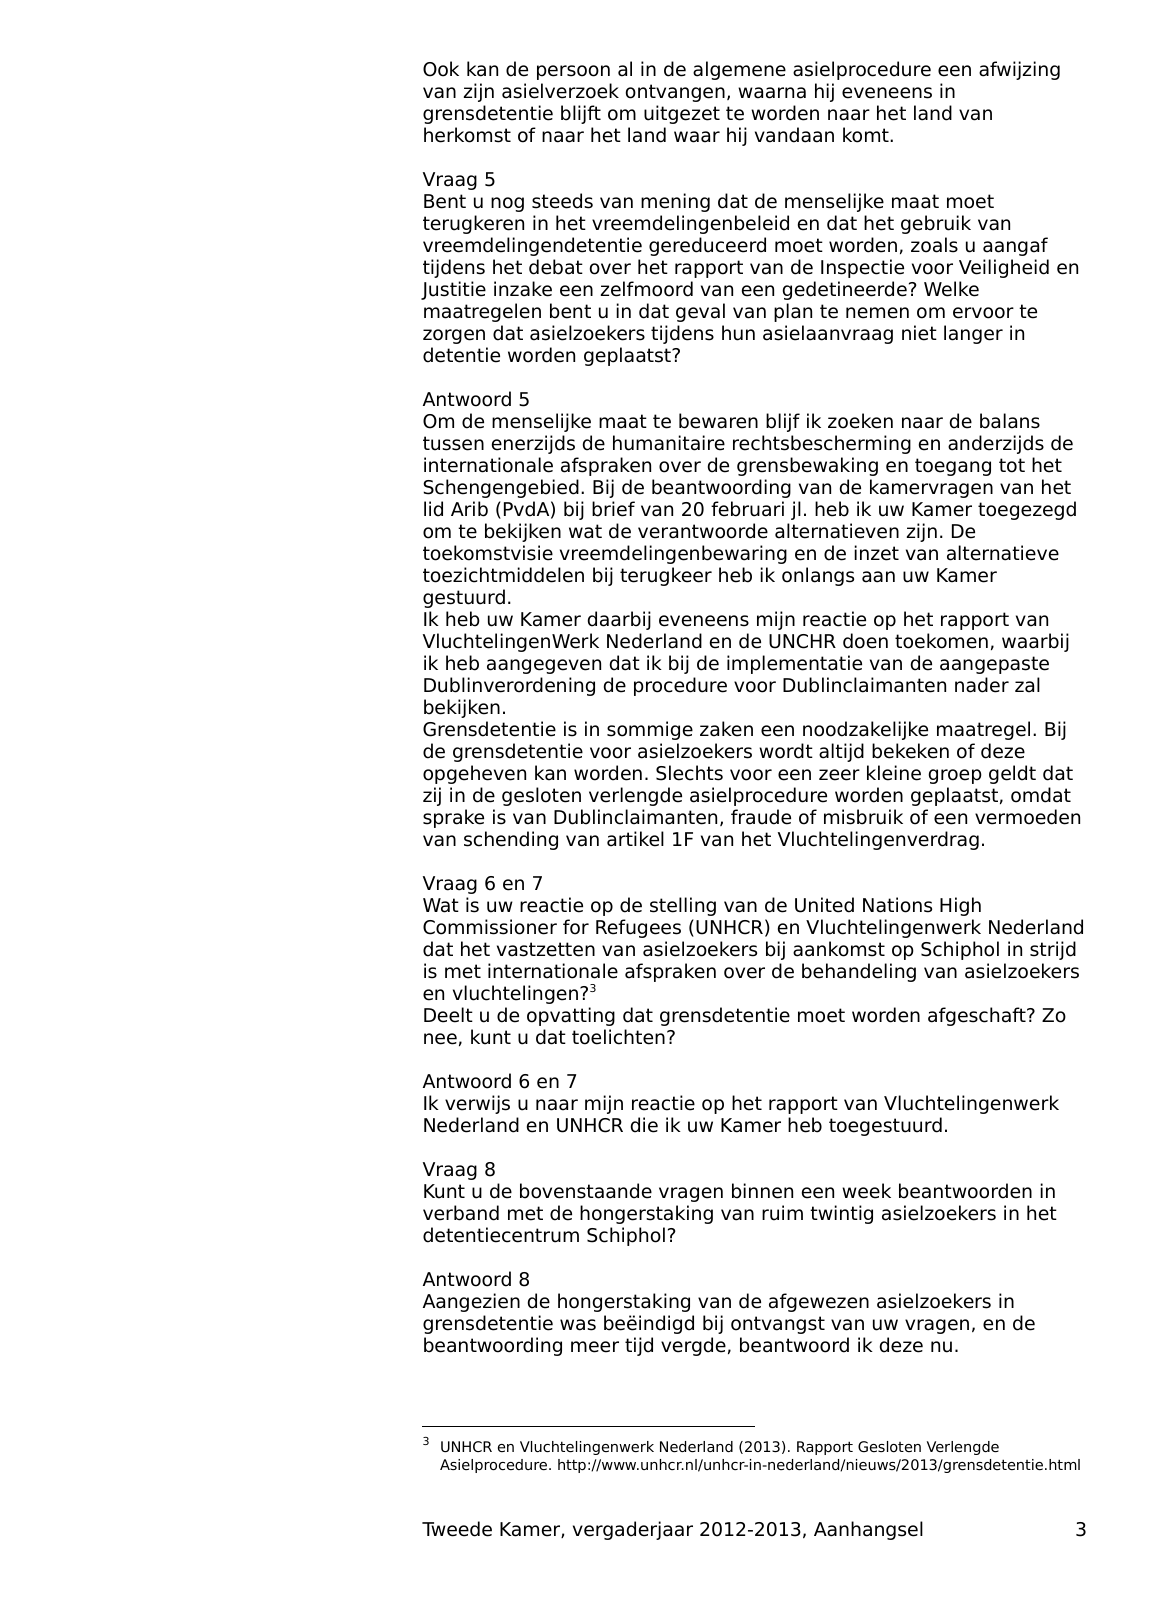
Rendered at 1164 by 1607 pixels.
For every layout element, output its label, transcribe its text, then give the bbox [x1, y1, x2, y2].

text Bent u nog steeds van mening dat de menselijke maat moet terugkeren in het vreemdelingenbeleid en dat het gebruik van vreemdelingendetentie gereduceerd moet worden, zoals u aangaf tijdens het debat over het rapport van de Inspectie voor Veiligheid en Justitie inzake een zelfmoord van een gedetineerde? Welke maatregelen bent u in dat geval van plan te nemen om ervoor te zorgen dat asielzoekers tijdens hun asielaanvraag niet langer in detentie worden geplaatst? [422, 191, 1087, 367]
text Ook kan de persoon al in de algemene asielprocedure een afwijzing van zijn asielverzoek ontvangen, waarna hij eveneens in grensdetentie blijft om uitgezet te worden naar het land van herkomst of naar het land waar hij vandaan komt. [422, 59, 1087, 147]
text Om de menselijke maat te bewaren blijf ik zoeken naar de balans tussen enerzijds de humanitaire rechtsbescherming en anderzijds de internationale afspraken over de grensbewaking en toegang tot het Schengengebied. Bij de beantwoording van de kamervragen van het lid Arib (PvdA) bij brief van 20 februari jl. heb ik uw Kamer toegezegd om te bekijken wat de verantwoorde alternatieven zijn. De toekomstvisie vreemdelingenbewaring en de inzet van alternatieve toezichtmiddelen bij terugkeer heb ik onlangs aan uw Kamer gestuurd. [422, 411, 1087, 609]
text Deelt u de opvatting dat grensdetentie moet worden afgeschaft? Zo nee, kunt u dat toelichten? [422, 1005, 1087, 1049]
text Antwoord 8 [422, 1269, 1087, 1291]
text Antwoord 6 en 7 [422, 1071, 1087, 1093]
text Vraag 8 [422, 1159, 1087, 1181]
text Ik verwijs u naar mijn reactie op het rapport van Vluchtelingenwerk Nederland en UNHCR die ik uw Kamer heb toegestuurd. [422, 1093, 1087, 1137]
text Ik heb uw Kamer daarbij eveneens mijn reactie op het rapport van VluchtelingenWerk Nederland en de UNCHR doen toekomen, waarbij ik heb aangegeven dat ik bij de implementatie van de aangepaste Dublinverordening de procedure voor Dublinclaimanten nader zal bekijken. [422, 609, 1087, 719]
text UNHCR en Vluchtelingenwerk Nederland (2013). Rapport Gesloten Verlengde Asielprocedure. http://www.unhcr.nl/unhcr-in-nederland/nieuws/2013/grensdetentie.html [422, 1435, 1087, 1474]
text Vraag 6 en 7 [422, 873, 1087, 895]
text Grensdetentie is in sommige zaken een noodzakelijke maatregel. Bij de grensdetentie voor asielzoekers wordt altijd bekeken of deze opgeheven kan worden. Slechts voor een zeer kleine groep geldt dat zij in de gesloten verlengde asielprocedure worden geplaatst, omdat sprake is van Dublinclaimanten, fraude of misbruik of een vermoeden van schending van artikel 1F van het Vluchtelingenverdrag. [422, 719, 1087, 851]
text Kunt u de bovenstaande vragen binnen een week beantwoorden in verband met de hongerstaking van ruim twintig asielzoekers in het detentiecentrum Schiphol? [422, 1181, 1087, 1247]
text Antwoord 5 [422, 389, 1087, 411]
text Wat is uw reactie op de stelling van de United Nations High Commissioner for Refugees (UNHCR) en Vluchtelingenwerk Nederland dat het vastzetten van asielzoekers bij aankomst op Schiphol in strijd is met internationale afspraken over de behandeling van asielzoekers en vluchtelingen? [422, 895, 1087, 1005]
text Aangezien de hongerstaking van de afgewezen asielzoekers in grensdetentie was beëindigd bij ontvangst van uw vragen, en de beantwoording meer tijd vergde, beantwoord ik deze nu. [422, 1291, 1087, 1357]
text Vraag 5 [422, 169, 1087, 191]
